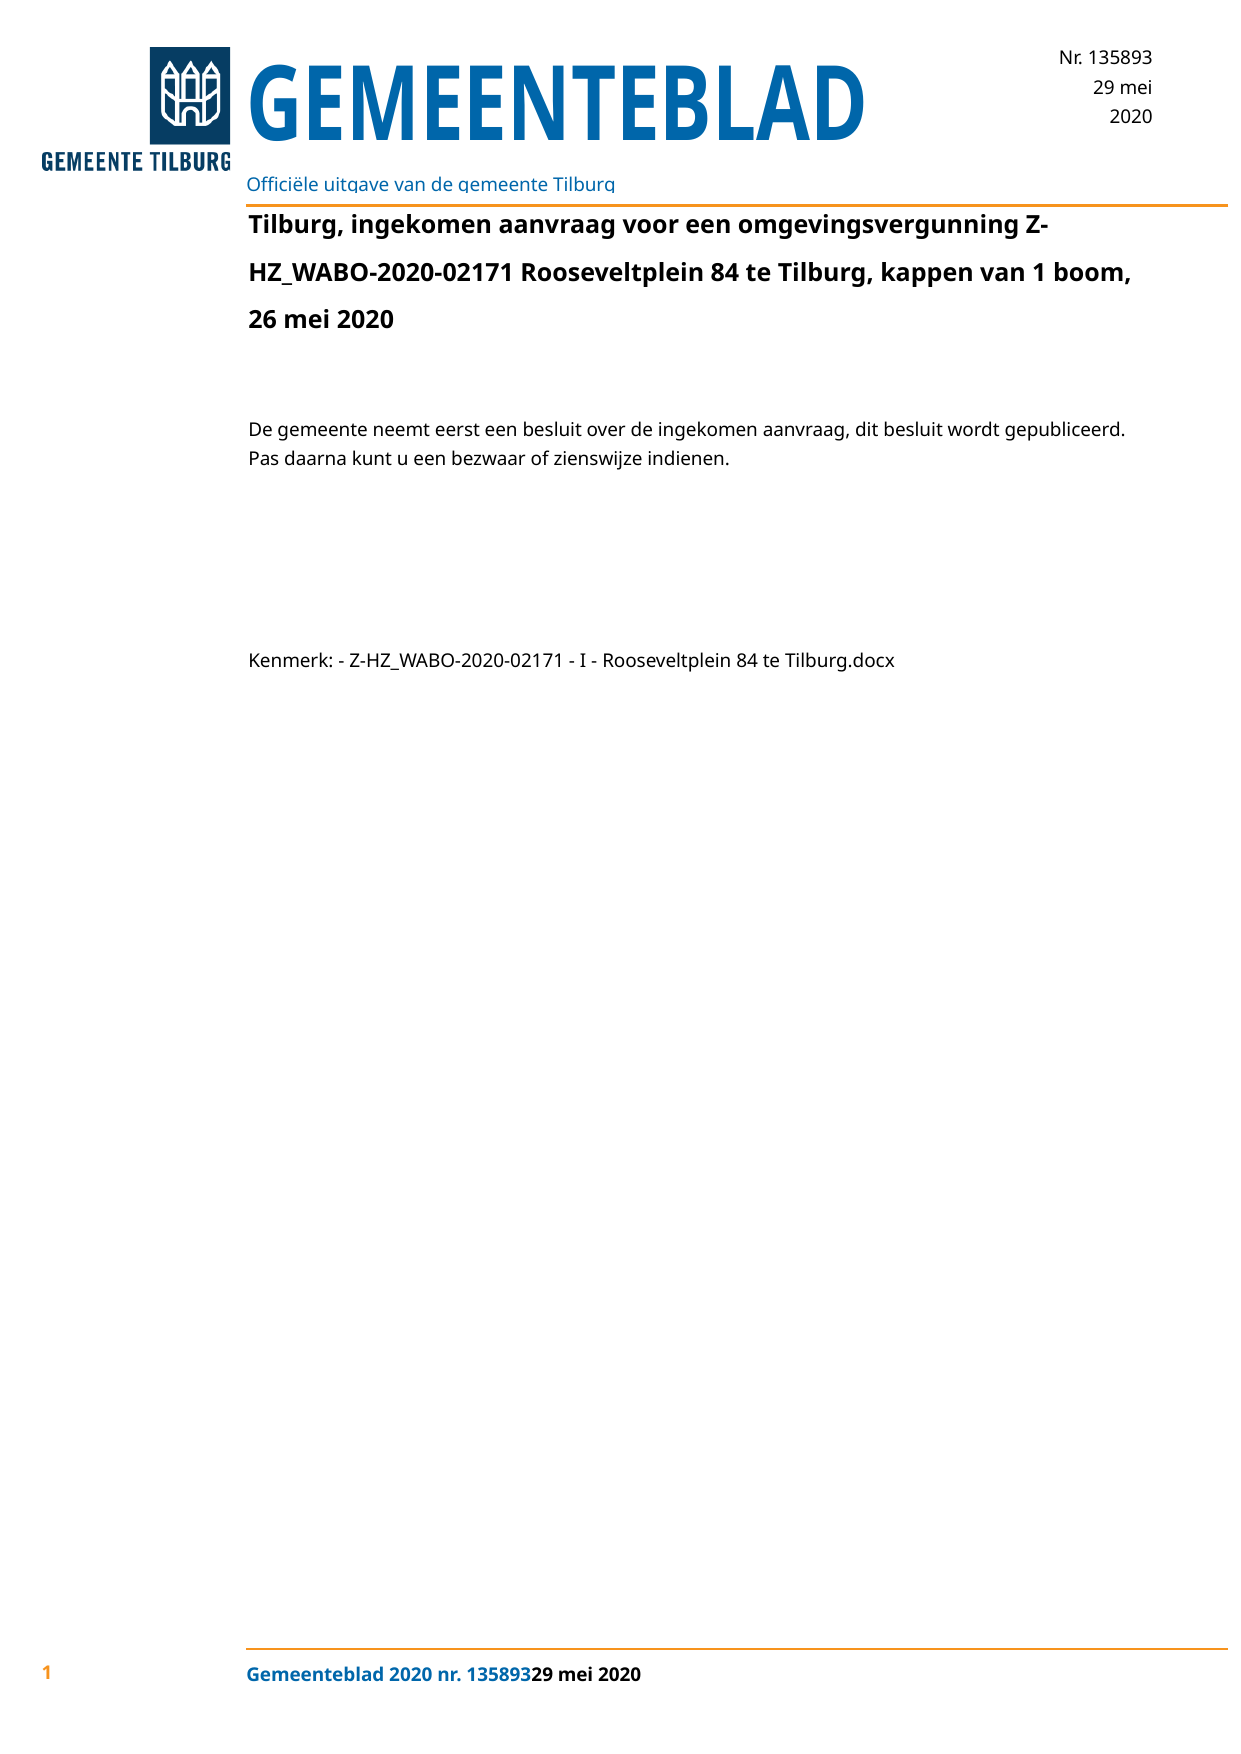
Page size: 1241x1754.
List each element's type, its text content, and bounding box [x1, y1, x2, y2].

text De gemeente neemt eerst een besluit over de ingekomen aanvraag, dit besluit wordt gepubliceerd. Pas daarna kunt u een bezwaar of zienswijze indienen. [248, 416, 1152, 471]
text Tilburg, ingekomen aanvraag voor een omgevingsvergunning Z-HZ_WABO-2020-02171 Rooseveltplein 84 te Tilburg, kappen van 1 boom, 26 mei 2020 [248, 207, 1152, 336]
picture [41, 47, 231, 172]
text Kenmerk: - Z-HZ_WABO-2020-02171 - I - Rooseveltplein 84 te Tilburg.docx [248, 647, 1152, 673]
